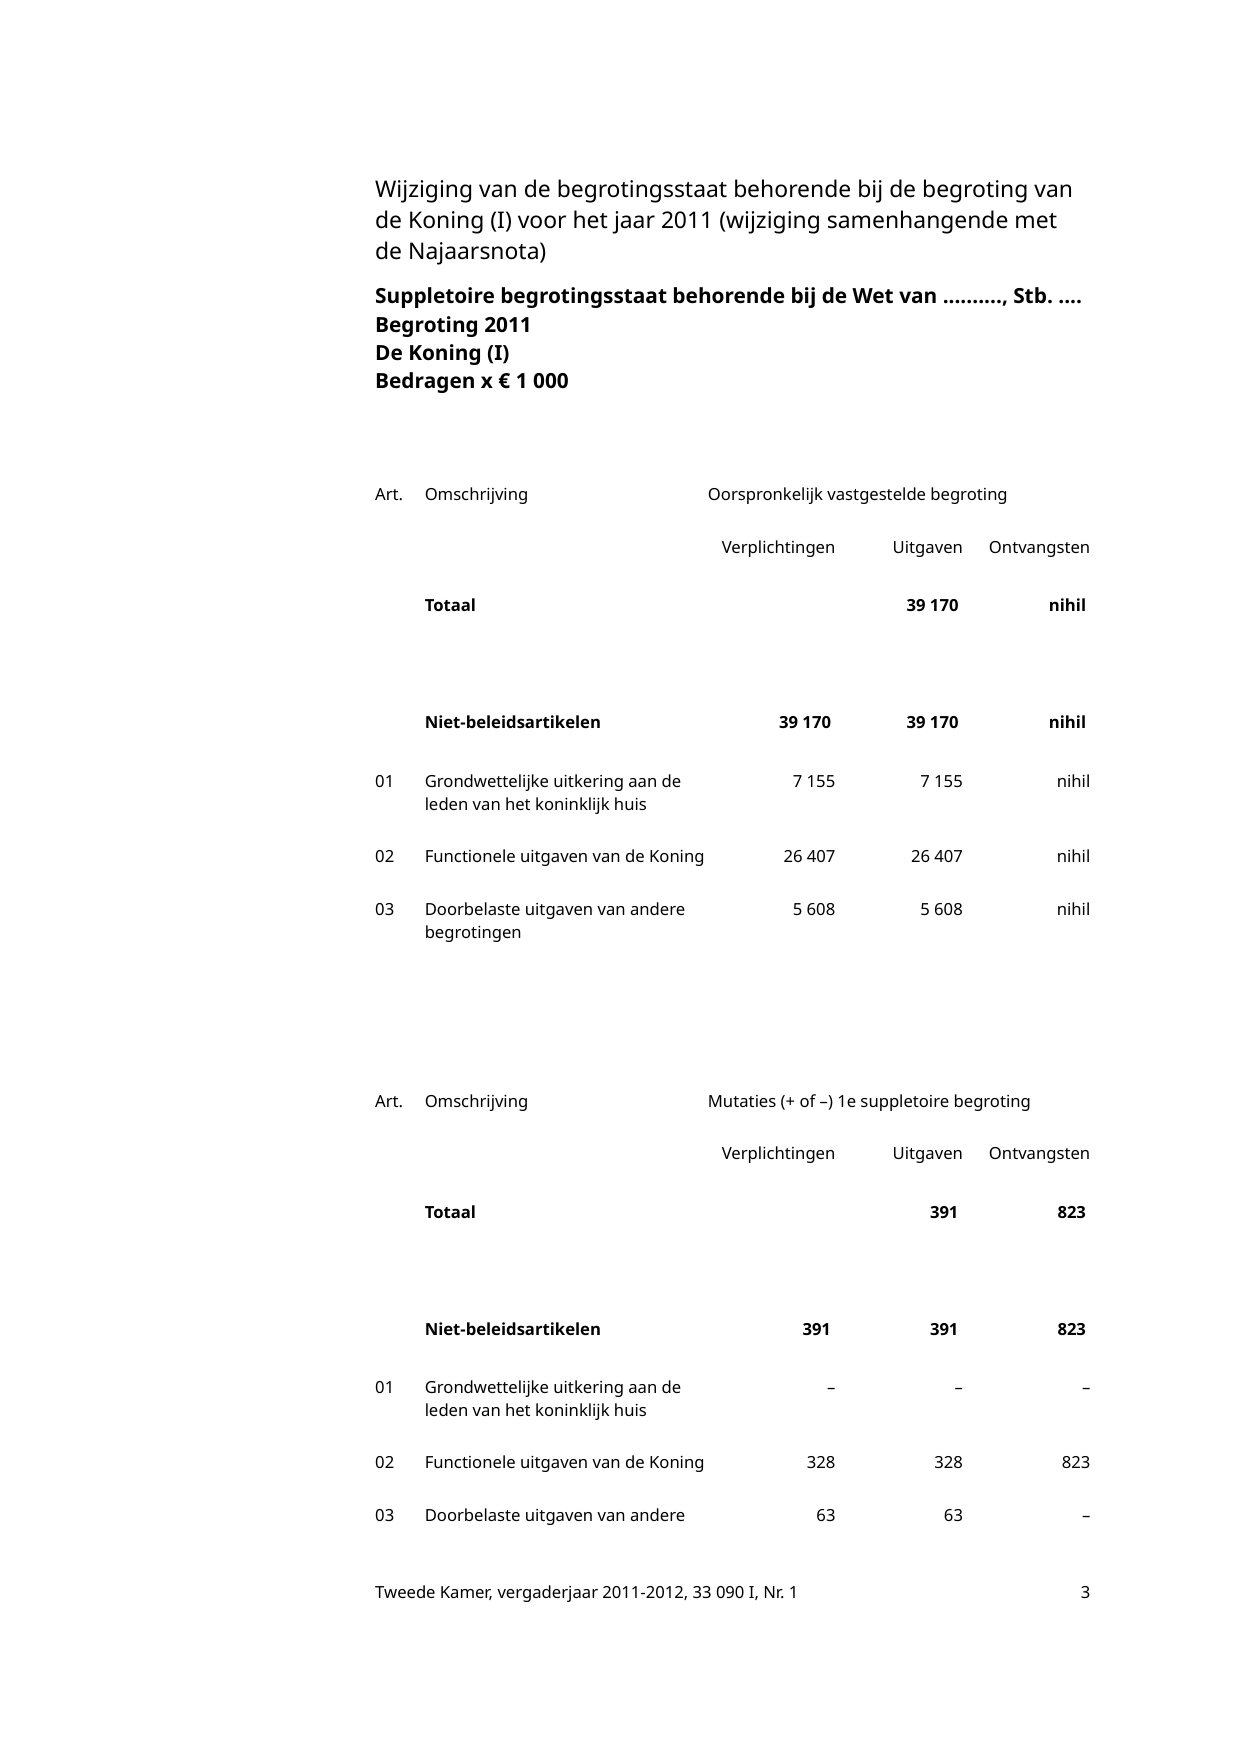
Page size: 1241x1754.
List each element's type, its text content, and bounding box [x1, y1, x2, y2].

table_cell 823 [963, 1317, 1090, 1376]
table_cell Totaal [425, 594, 708, 652]
table_cell Doorbelaste uitgaven van andere begrotingen [425, 898, 708, 973]
table_cell [425, 536, 708, 594]
table_cell 02 [375, 1451, 424, 1504]
table_cell Niet-beleidsartikelen [425, 711, 708, 769]
table_cell 39 170 [708, 711, 835, 769]
table_cell Uitgaven [835, 1142, 963, 1200]
table_header Omschrijving [425, 483, 708, 536]
table_cell Uitgaven [835, 536, 963, 594]
table_cell 5 608 [835, 898, 963, 973]
table_cell 391 [708, 1317, 835, 1376]
table_cell [425, 1259, 708, 1317]
table_cell 26 407 [708, 845, 835, 897]
table_cell [708, 1259, 835, 1317]
table_cell 5 608 [708, 898, 835, 973]
table_cell Functionele uitgaven van de Koning [425, 845, 708, 897]
table_cell [963, 653, 1090, 711]
table_cell – [963, 1504, 1090, 1527]
table_cell [425, 653, 708, 711]
table_cell 391 [835, 1200, 963, 1259]
table_cell [375, 711, 424, 769]
table_cell – [963, 1376, 1090, 1451]
table_cell nihil [963, 594, 1090, 652]
table_cell [835, 653, 963, 711]
table_cell nihil [963, 711, 1090, 769]
table_cell 02 [375, 845, 424, 897]
table_cell 391 [835, 1317, 963, 1376]
table_cell Ontvangsten [963, 536, 1090, 594]
table_cell 823 [963, 1451, 1090, 1504]
text De Koning (I) [375, 338, 1090, 367]
table_cell [963, 1259, 1090, 1317]
table_cell Niet-beleidsartikelen [425, 1317, 708, 1376]
text Bedragen x € 1 000 [375, 367, 1090, 395]
table_cell Verplichtingen [708, 1142, 835, 1200]
table_cell 01 [375, 769, 424, 845]
table_header Omschrijving [425, 1089, 708, 1142]
table_cell [375, 536, 424, 594]
table_cell nihil [963, 845, 1090, 897]
table_cell 7 155 [708, 769, 835, 845]
table_cell Functionele uitgaven van de Koning [425, 1451, 708, 1504]
text Suppletoire begrotingsstaat behorende bij de Wet van .........., Stb. .... [375, 281, 1090, 310]
table_cell [708, 653, 835, 711]
table_cell [375, 653, 424, 711]
table_cell 03 [375, 1504, 424, 1527]
table_header Mutaties (+ of –) 1e suppletoire begroting [708, 1089, 1090, 1142]
table_header Art. [375, 1089, 424, 1142]
table_cell 328 [835, 1451, 963, 1504]
table_cell 01 [375, 1376, 424, 1451]
table_cell – [835, 1376, 963, 1451]
subtitle Wijziging van de begrotingsstaat behorende bij de begroting van de Koning (I) voor het jaar 2011 (wijziging samenhangende met de Najaarsnota) [375, 172, 1090, 266]
table_cell Doorbelaste uitgaven van andere [425, 1504, 708, 1527]
table_cell 7 155 [835, 769, 963, 845]
text Begroting 2011 [375, 310, 1090, 338]
table_cell Totaal [425, 1200, 708, 1259]
table_cell 823 [963, 1200, 1090, 1259]
table_cell [375, 594, 424, 652]
table_header Oorspronkelijk vastgestelde begroting [708, 483, 1090, 536]
table_header Art. [375, 483, 424, 536]
table_cell [375, 1317, 424, 1376]
table_cell Ontvangsten [963, 1142, 1090, 1200]
table_cell Verplichtingen [708, 536, 835, 594]
table_cell [375, 1259, 424, 1317]
table_cell [708, 594, 835, 652]
table_cell [375, 1200, 424, 1259]
table_cell [425, 1142, 708, 1200]
table_cell 63 [708, 1504, 835, 1527]
table_cell [708, 1200, 835, 1259]
table_cell 03 [375, 898, 424, 973]
table_cell 39 170 [835, 594, 963, 652]
table_cell 328 [708, 1451, 835, 1504]
table_cell Grondwettelijke uitkering aan de leden van het koninklijk huis [425, 769, 708, 845]
table_cell [835, 1259, 963, 1317]
table_cell [375, 1142, 424, 1200]
table_cell 39 170 [835, 711, 963, 769]
table_cell 26 407 [835, 845, 963, 897]
table_cell nihil [963, 769, 1090, 845]
table_cell nihil [963, 898, 1090, 973]
table_cell Grondwettelijke uitkering aan de leden van het koninklijk huis [425, 1376, 708, 1451]
table_cell – [708, 1376, 835, 1451]
table_cell 63 [835, 1504, 963, 1527]
